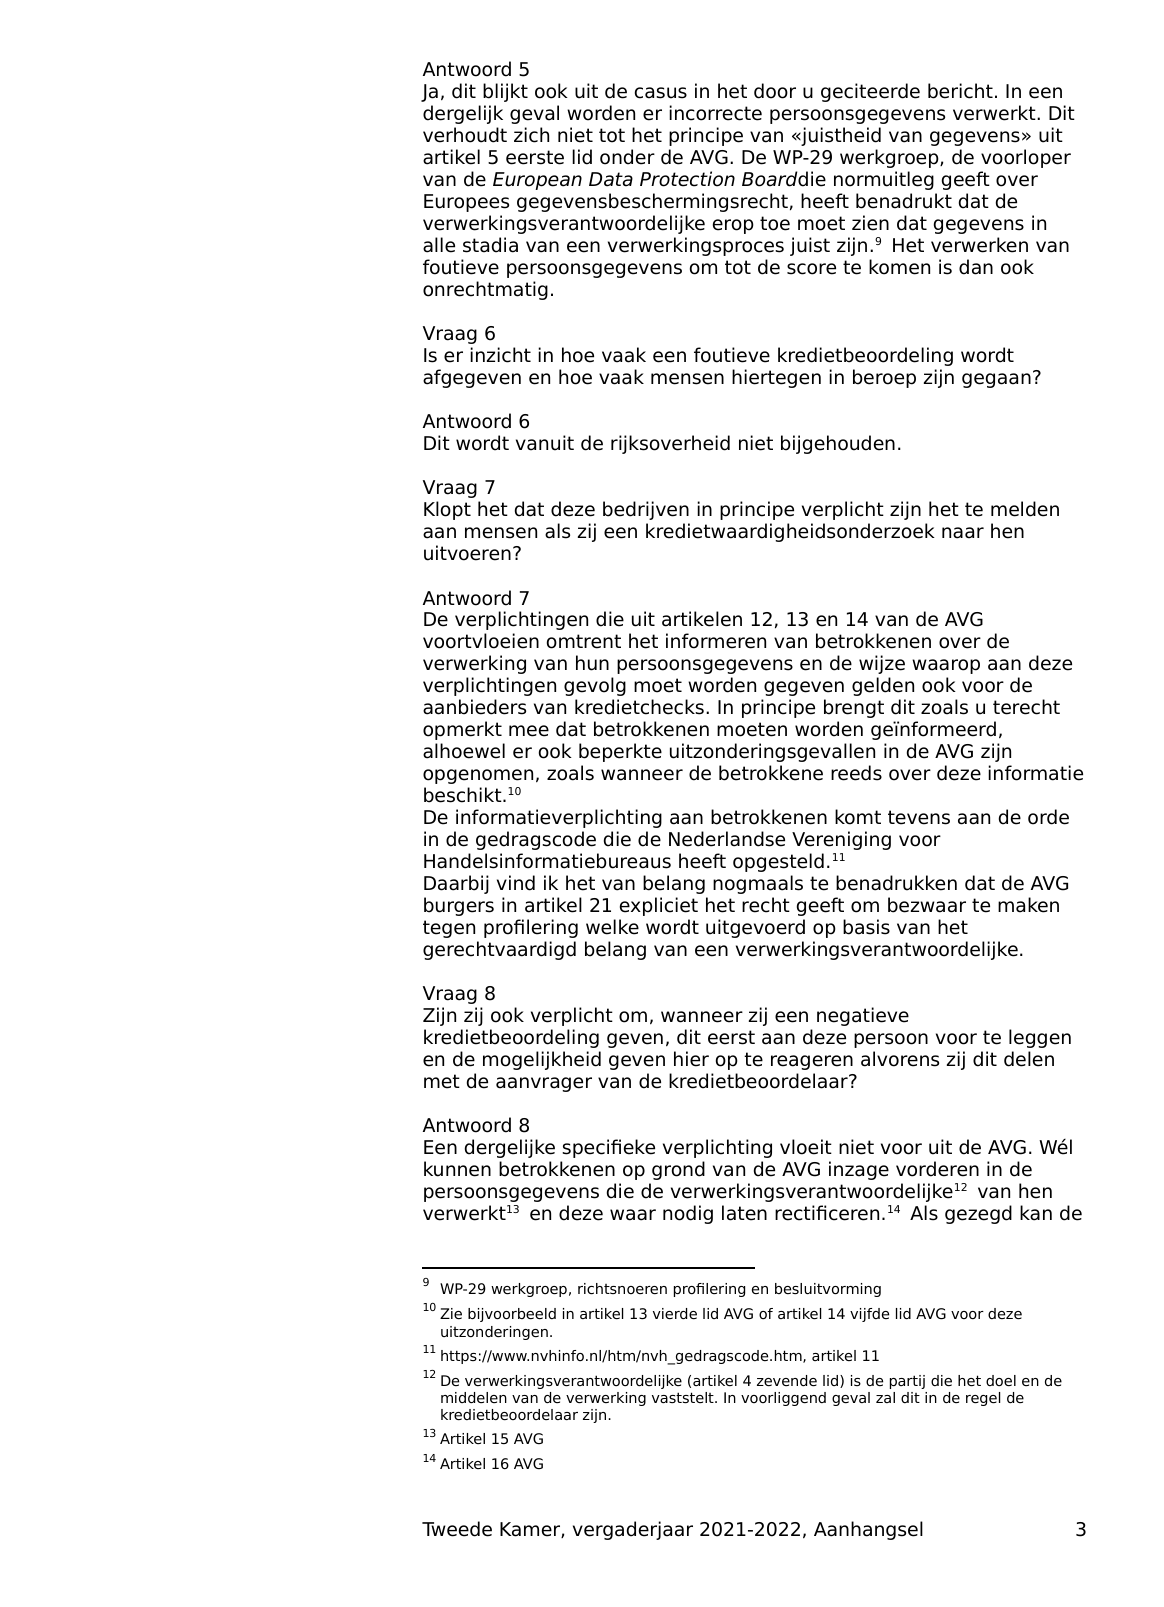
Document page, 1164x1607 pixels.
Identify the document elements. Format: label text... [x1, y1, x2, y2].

text Antwoord 6 [422, 411, 1087, 433]
text Is er inzicht in hoe vaak een foutieve kredietbeoordeling wordt afgegeven en hoe vaak mensen hiertegen in beroep zijn gegaan? [422, 345, 1087, 389]
text Antwoord 5 [422, 59, 1087, 81]
text Vraag 7 [422, 477, 1087, 499]
text Daarbij vind ik het van belang nogmaals te benadrukken dat de AVG burgers in artikel 21 expliciet het recht geeft om bezwaar te maken tegen profilering welke wordt uitgevoerd op basis van het gerechtvaardigd belang van een verwerkingsverantwoordelijke. [422, 873, 1087, 961]
text Vraag 8 [422, 983, 1087, 1005]
text Zijn zij ook verplicht om, wanneer zij een negatieve kredietbeoordeling geven, dit eerst aan deze persoon voor te leggen en de mogelijkheid geven hier op te reageren alvorens zij dit delen met de aanvrager van de kredietbeoordelaar? [422, 1005, 1087, 1093]
text Antwoord 8 [422, 1115, 1087, 1137]
text Klopt het dat deze bedrijven in principe verplicht zijn het te melden aan mensen als zij een kredietwaardigheidsonderzoek naar hen uitvoeren? [422, 499, 1087, 565]
text De verwerkingsverantwoordelijke (artikel 4 zevende lid) is de partij die het doel en de middelen van de verwerking vaststelt. In voorliggend geval zal dit in de regel de kredietbeoordelaar zijn. [422, 1368, 1087, 1424]
text Vraag 6 [422, 323, 1087, 345]
text Een dergelijke specifieke verplichting vloeit niet voor uit de AVG. Wél kunnen betrokkenen op grond van de AVG inzage vorderen in de persoonsgegevens die de verwerkingsverantwoordelijke van hen verwerkt en deze waar nodig laten rectificeren. Als gezegd kan de [422, 1137, 1087, 1225]
text Zie bijvoorbeeld in artikel 13 vierde lid AVG of artikel 14 vijfde lid AVG voor deze uitzonderingen. [422, 1302, 1087, 1341]
text Antwoord 7 [422, 587, 1087, 609]
text De informatieverplichting aan betrokkenen komt tevens aan de orde in de gedragscode die de Nederlandse Vereniging voor Handelsinformatiebureaus heeft opgesteld. [422, 807, 1087, 873]
text Dit wordt vanuit de rijksoverheid niet bijgehouden. [422, 433, 1087, 455]
text WP-29 werkgroep, richtsnoeren profilering en besluitvorming [422, 1277, 1087, 1299]
text Artikel 16 AVG [422, 1452, 1087, 1474]
text De verplichtingen die uit artikelen 12, 13 en 14 van de AVG voortvloeien omtrent het informeren van betrokkenen over de verwerking van hun persoonsgegevens en de wijze waarop aan deze verplichtingen gevolg moet worden gegeven gelden ook voor de aanbieders van kredietchecks. In principe brengt dit zoals u terecht opmerkt mee dat betrokkenen moeten worden geïnformeerd, alhoewel er ook beperkte uitzonderingsgevallen in de AVG zijn opgenomen, zoals wanneer de betrokkene reeds over deze informatie beschikt. [422, 609, 1087, 807]
text https://www.nvhinfo.nl/htm/nvh_gedragscode.htm, artikel 11 [422, 1343, 1087, 1366]
text Artikel 15 AVG [422, 1427, 1087, 1449]
text Ja, dit blijkt ook uit de casus in het door u geciteerde bericht. In een dergelijk geval worden er incorrecte persoonsgegevens verwerkt. Dit verhoudt zich niet tot het principe van «juistheid van gegevens» uit artikel 5 eerste lid onder de AVG. De WP-29 werkgroep, de voorloper van de European Data Protection Boarddie normuitleg geeft over Europees gegevensbeschermingsrecht, heeft benadrukt dat de verwerkingsverantwoordelijke erop toe moet zien dat gegevens in alle stadia van een verwerkingsproces juist zijn. Het verwerken van foutieve persoonsgegevens om tot de score te komen is dan ook onrechtmatig. [422, 81, 1087, 301]
